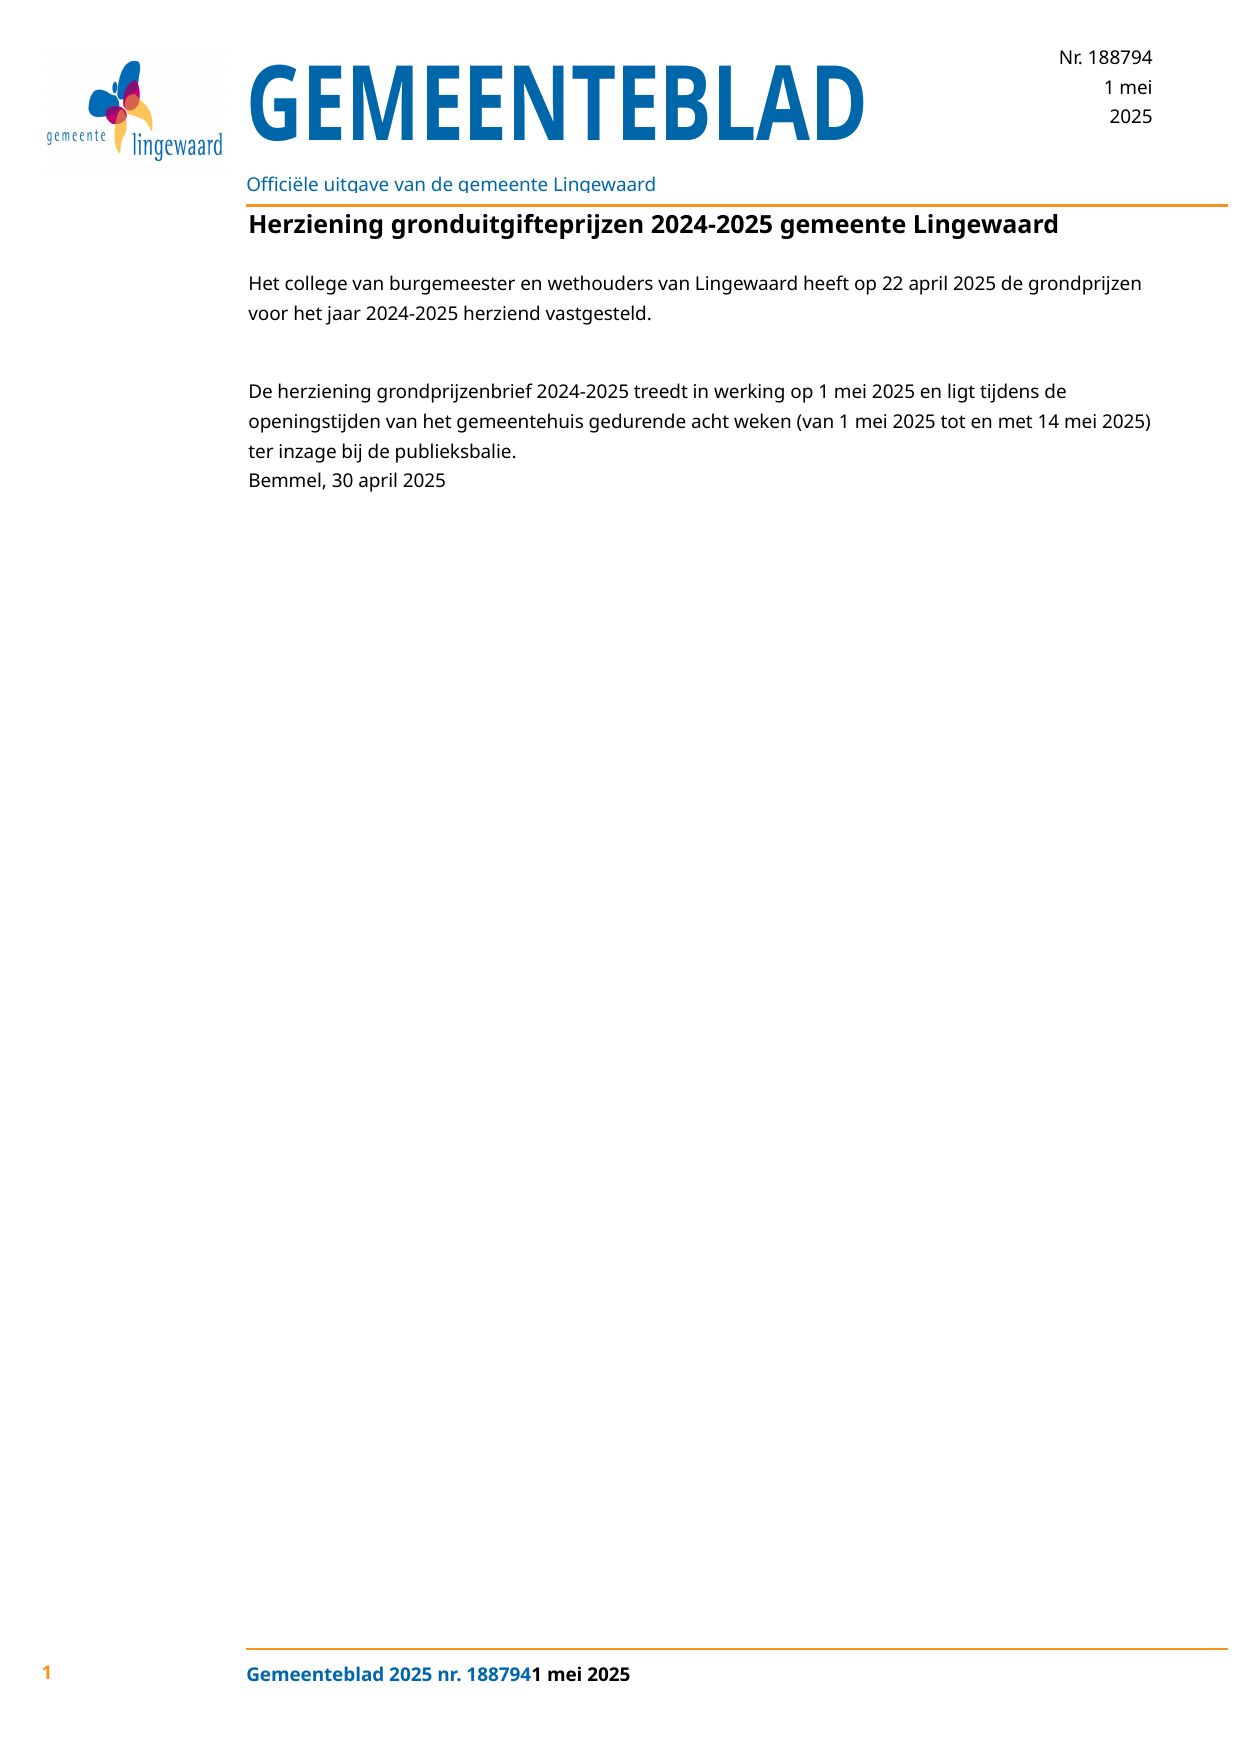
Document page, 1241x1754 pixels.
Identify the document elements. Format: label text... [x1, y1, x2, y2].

text Herziening gronduitgifteprijzen 2024-2025 gemeente Lingewaard [248, 207, 1152, 241]
text Bemmel, 30 april 2025 [248, 467, 1152, 493]
text Het college van burgemeester en wethouders van Lingewaard heeft op 22 april 2025 de grondprijzen voor het jaar 2024-2025 herziend vastgesteld. [248, 270, 1152, 326]
text De herziening grondprijzenbrief 2024-2025 treedt in werking op 1 mei 2025 en ligt tijdens de openingstijden van het gemeentehuis gedurende acht weken (van 1 mei 2025 tot en met 14 mei 2025) ter inzage bij de publieksbalie. [248, 379, 1152, 464]
picture [41, 47, 231, 172]
